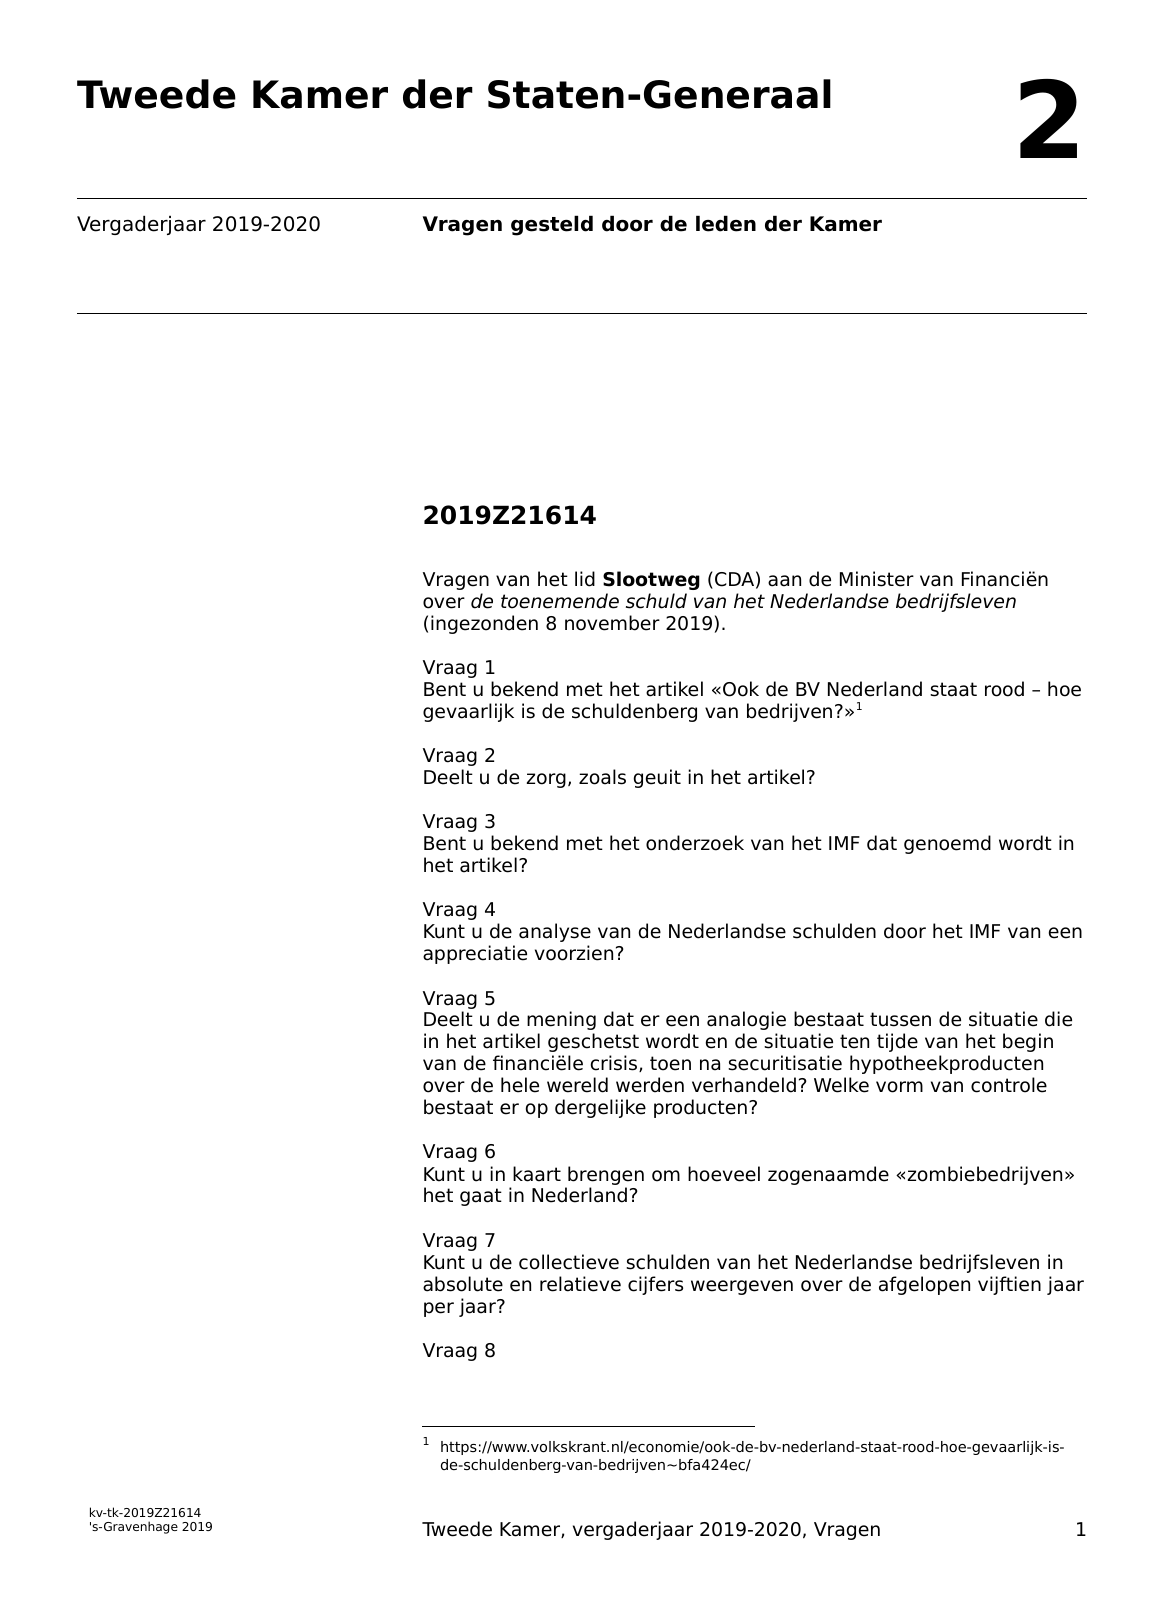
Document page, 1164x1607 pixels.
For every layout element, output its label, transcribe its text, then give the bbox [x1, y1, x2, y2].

text Deelt u de mening dat er een analogie bestaat tussen de situatie die in het artikel geschetst wordt en de situatie ten tijde van het begin van de financiële crisis, toen na securitisatie hypotheekproducten over de hele wereld werden verhandeld? Welke vorm van controle bestaat er op dergelijke producten? [422, 1009, 1087, 1119]
text https://www.volkskrant.nl/economie/ook-de-bv-nederland-staat-rood-hoe-gevaarlijk-is-de-schuldenberg-van-bedrijven~bfa424ec/ [422, 1435, 1087, 1474]
text 's-Gravenhage 2019 [88, 1520, 323, 1534]
table_header 2 [886, 59, 1087, 198]
text Vraag 7 [422, 1229, 1087, 1252]
text kv-tk-2019Z21614 [88, 1506, 323, 1520]
table_cell Vergaderjaar 2019-2020 [77, 199, 422, 313]
text Bent u bekend met het onderzoek van het IMF dat genoemd wordt in het artikel? [422, 833, 1087, 877]
text Bent u bekend met het artikel «Ook de BV Nederland staat rood – hoe gevaarlijk is de schuldenberg van bedrijven?» [422, 679, 1087, 723]
text Kunt u in kaart brengen om hoeveel zogenaamde «zombiebedrijven» het gaat in Nederland? [422, 1163, 1087, 1207]
text Vraag 6 [422, 1141, 1087, 1163]
text Vraag 2 [422, 745, 1087, 767]
text Vraag 8 [422, 1340, 1087, 1362]
text 2019Z21614 [422, 501, 1087, 531]
text Kunt u de analyse van de Nederlandse schulden door het IMF van een appreciatie voorzien? [422, 921, 1087, 965]
text Vragen van het lid Slootweg (CDA) aan de Minister van Financiën over de toenemende schuld van het Nederlandse bedrijfsleven (ingezonden 8 november 2019). [422, 569, 1087, 635]
text Vraag 1 [422, 657, 1087, 679]
text Kunt u de collectieve schulden van het Nederlandse bedrijfsleven in absolute en relatieve cijfers weergeven over de afgelopen vijftien jaar per jaar? [422, 1252, 1087, 1317]
table_header Tweede Kamer der Staten-Generaal [77, 59, 886, 198]
table_cell Vragen gesteld door de leden der Kamer [422, 199, 1087, 313]
text Vraag 3 [422, 811, 1087, 833]
text Deelt u de zorg, zoals geuit in het artikel? [422, 767, 1087, 789]
text Vraag 5 [422, 987, 1087, 1009]
text Vraag 4 [422, 899, 1087, 921]
